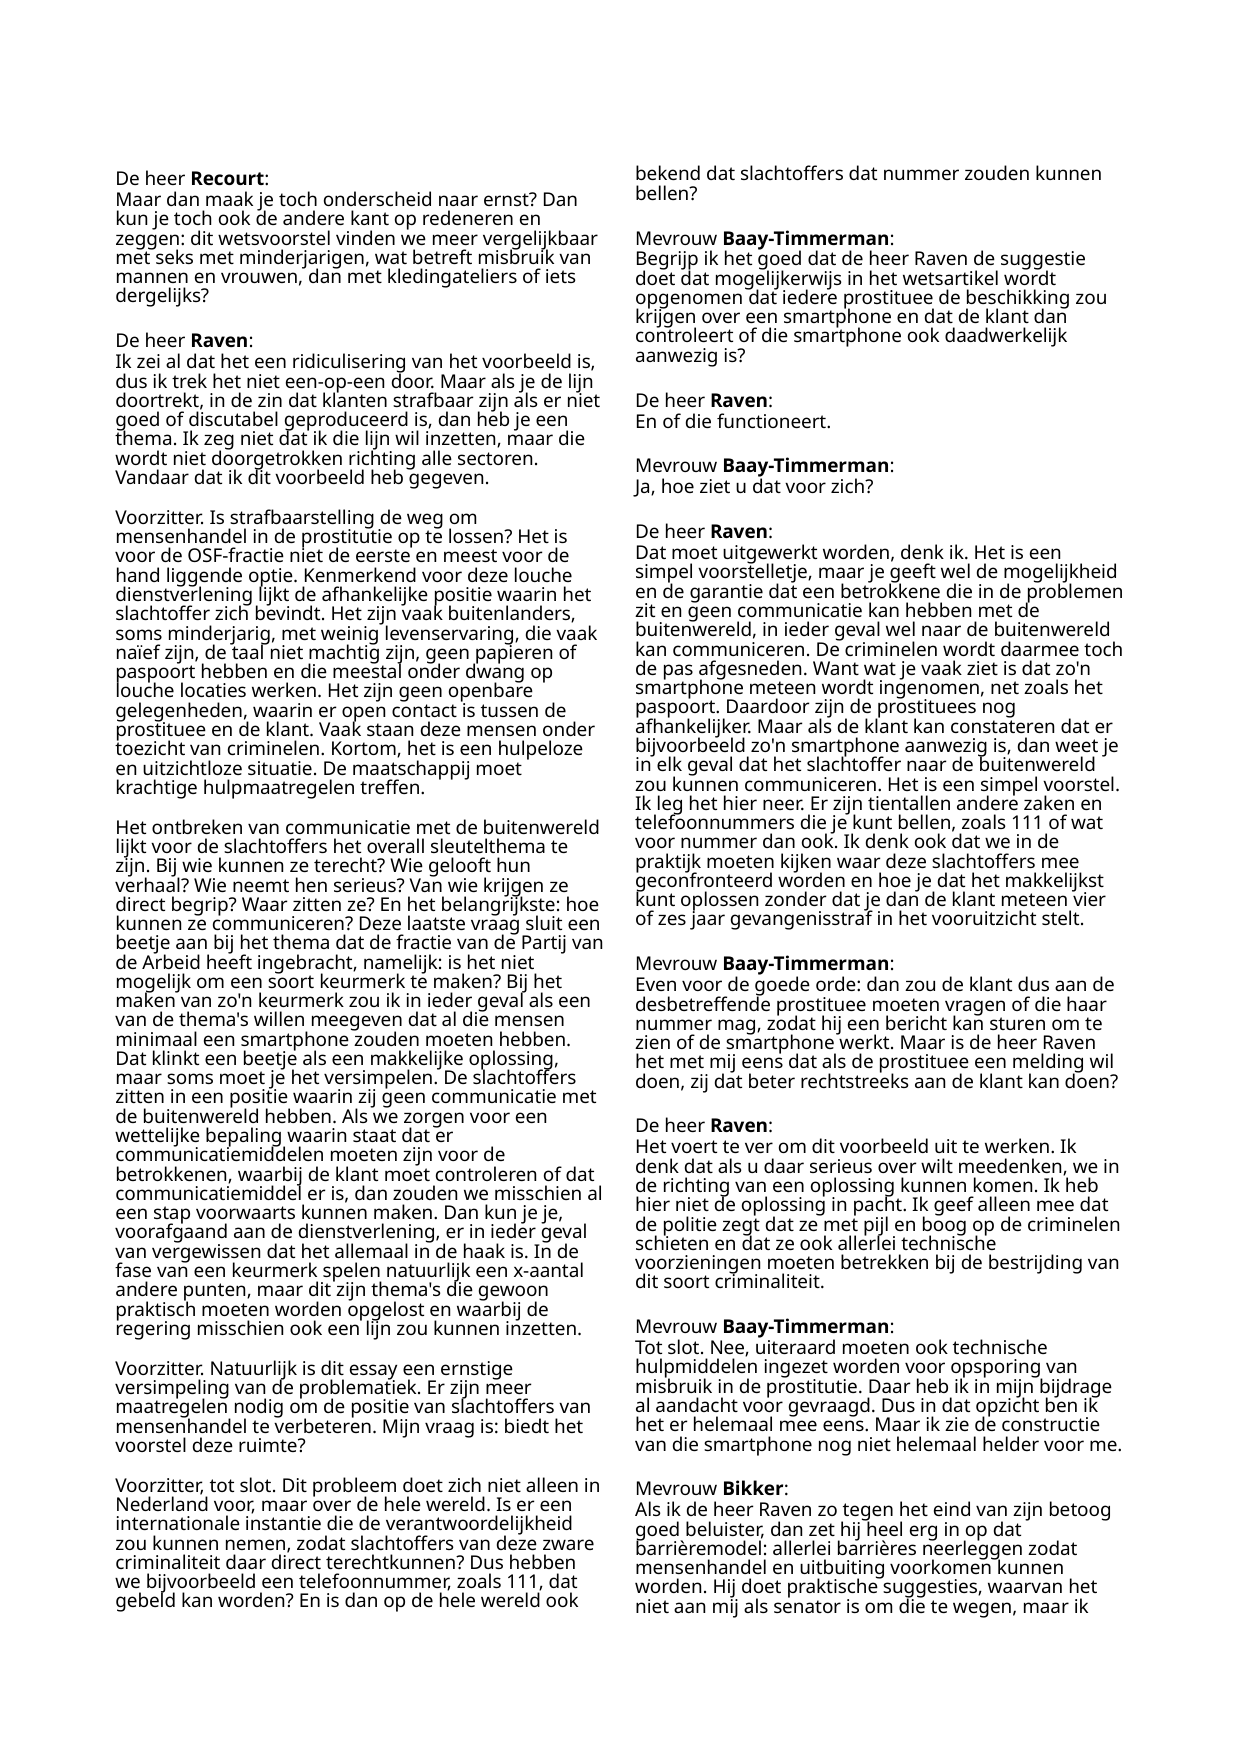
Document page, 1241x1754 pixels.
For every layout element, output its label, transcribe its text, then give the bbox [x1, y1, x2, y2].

text De heer Raven: [635, 518, 1125, 544]
text Voorzitter. Is strafbaarstelling de weg om mensenhandel in de prostitutie op te lossen? Het is voor de OSF-fractie niet de eerste en meest voor de hand liggende optie. Kenmerkend voor deze louche dienstverlening lijkt de afhankelijke positie waarin het slachtoffer zich bevindt. Het zijn vaak buitenlanders, soms minderjarig, met weinig levenservaring, die vaak naïef zijn, de taal niet machtig zijn, geen papieren of paspoort hebben en die meestal onder dwang op louche locaties werken. Het zijn geen openbare gelegenheden, waarin er open contact is tussen de prostituee en de klant. Vaak staan deze mensen onder toezicht van criminelen. Kortom, het is een hulpeloze en uitzichtloze situatie. De maatschappij moet krachtige hulpmaatregelen treffen. [115, 509, 605, 798]
text Mevrouw Baay-Timmerman: [635, 1313, 1125, 1339]
text Maar dan maak je toch onderscheid naar ernst? Dan kun je toch ook de andere kant op redeneren en zeggen: dit wetsvoorstel vinden we meer vergelijkbaar met seks met minderjarigen, wat betreft misbruik van mannen en vrouwen, dan met kledingateliers of iets dergelijks? [115, 191, 605, 307]
text Het ontbreken van communicatie met de buitenwereld lijkt voor de slachtoffers het overall sleutelthema te zijn. Bij wie kunnen ze terecht? Wie gelooft hun verhaal? Wie neemt hen serieus? Van wie krijgen ze direct begrip? Waar zitten ze? En het belangrijkste: hoe kunnen ze communiceren? Deze laatste vraag sluit een beetje aan bij het thema dat de fractie van de Partij van de Arbeid heeft ingebracht, namelijk: is het niet mogelijk om een soort keurmerk te maken? Bij het maken van zo'n keurmerk zou ik in ieder geval als een van de thema's willen meegeven dat al die mensen minimaal een smartphone zouden moeten hebben. Dat klinkt een beetje als een makkelijke oplossing, maar soms moet je het versimpelen. De slachtoffers zitten in een positie waarin zij geen communicatie met de buitenwereld hebben. Als we zorgen voor een wettelijke bepaling waarin staat dat er communicatiemiddelen moeten zijn voor de betrokkenen, waarbij de klant moet controleren of dat communicatiemiddel er is, dan zouden we misschien al een stap voorwaarts kunnen maken. Dan kun je je, voorafgaand aan de dienstverlening, er in ieder geval van vergewissen dat het allemaal in de haak is. In de fase van een keurmerk spelen natuurlijk een x-aantal andere punten, maar dit zijn thema's die gewoon praktisch moeten worden opgelost en waarbij de regering misschien ook een lijn zou kunnen inzetten. [115, 819, 605, 1339]
text Mevrouw Baay-Timmerman: [635, 453, 1125, 478]
text En of die functioneert. [635, 413, 1125, 432]
text Mevrouw Baay-Timmerman: [635, 225, 1125, 250]
text De heer Raven: [635, 387, 1125, 413]
text Voorzitter. Natuurlijk is dit essay een ernstige versimpeling van de problematiek. Er zijn meer maatregelen nodig om de positie van slachtoffers van mensenhandel te verbeteren. Mijn vraag is: biedt het voorstel deze ruimte? [115, 1360, 605, 1456]
text Als ik de heer Raven zo tegen het eind van zijn betoog goed beluister, dan zet hij heel erg in op dat barrièremodel: allerlei barrières neerleggen zodat mensenhandel en uitbuiting voorkomen kunnen worden. Hij doet praktische suggesties, waarvan het niet aan mij als senator is om die te wegen, maar ik [635, 1501, 1125, 1617]
text Mevrouw Baay-Timmerman: [635, 951, 1125, 976]
text De heer Raven: [115, 328, 605, 353]
text Ja, hoe ziet u dat voor zich? [635, 478, 1125, 498]
text bekend dat slachtoffers dat nummer zouden kunnen bellen? [635, 165, 1125, 204]
text De heer Recourt: [115, 165, 605, 191]
text Dat moet uitgewerkt worden, denk ik. Het is een simpel voorstelletje, maar je geeft wel de mogelijkheid en de garantie dat een betrokkene die in de problemen zit en geen communicatie kan hebben met de buitenwereld, in ieder geval wel naar de buitenwereld kan communiceren. De criminelen wordt daarmee toch de pas afgesneden. Want wat je vaak ziet is dat zo'n smartphone meteen wordt ingenomen, net zoals het paspoort. Daardoor zijn de prostituees nog afhankelijker. Maar als de klant kan constateren dat er bijvoorbeeld zo'n smartphone aanwezig is, dan weet je in elk geval dat het slachtoffer naar de buitenwereld zou kunnen communiceren. Het is een simpel voorstel. Ik leg het hier neer. Er zijn tientallen andere zaken en telefoonnummers die je kunt bellen, zoals 111 of wat voor nummer dan ook. Ik denk ook dat we in de praktijk moeten kijken waar deze slachtoffers mee geconfronteerd worden en hoe je dat het makkelijkst kunt oplossen zonder dat je dan de klant meteen vier of zes jaar gevangenisstraf in het vooruitzicht stelt. [635, 544, 1125, 930]
text De heer Raven: [635, 1113, 1125, 1138]
text Ik zei al dat het een ridiculisering van het voorbeeld is, dus ik trek het niet een-op-een door. Maar als je de lijn doortrekt, in de zin dat klanten strafbaar zijn als er niet goed of discutabel geproduceerd is, dan heb je een thema. Ik zeg niet dat ik die lijn wil inzetten, maar die wordt niet doorgetrokken richting alle sectoren. Vandaar dat ik dit voorbeeld heb gegeven. [115, 353, 605, 488]
text Mevrouw Bikker: [635, 1476, 1125, 1501]
text Het voert te ver om dit voorbeeld uit te werken. Ik denk dat als u daar serieus over wilt meedenken, we in de richting van een oplossing kunnen komen. Ik heb hier niet de oplossing in pacht. Ik geef alleen mee dat de politie zegt dat ze met pijl en boog op de criminelen schieten en dat ze ook allerlei technische voorzieningen moeten betrekken bij de bestrijding van dit soort criminaliteit. [635, 1138, 1125, 1293]
text Begrijp ik het goed dat de heer Raven de suggestie doet dat mogelijkerwijs in het wetsartikel wordt opgenomen dat iedere prostituee de beschikking zou krijgen over een smartphone en dat de klant dan controleert of die smartphone ook daadwerkelijk aanwezig is? [635, 250, 1125, 366]
text Voorzitter, tot slot. Dit probleem doet zich niet alleen in Nederland voor, maar over de hele wereld. Is er een internationale instantie die de verantwoordelijkheid zou kunnen nemen, zodat slachtoffers van deze zware criminaliteit daar direct terechtkunnen? Dus hebben we bijvoorbeeld een telefoonnummer, zoals 111, dat gebeld kan worden? En is dan op de hele wereld ook [115, 1477, 605, 1612]
text Even voor de goede orde: dan zou de klant dus aan de desbetreffende prostituee moeten vragen of die haar nummer mag, zodat hij een bericht kan sturen om te zien of de smartphone werkt. Maar is de heer Raven het met mij eens dat als de prostituee een melding wil doen, zij dat beter rechtstreeks aan de klant kan doen? [635, 976, 1125, 1092]
text Tot slot. Nee, uiteraard moeten ook technische hulpmiddelen ingezet worden voor opsporing van misbruik in de prostitutie. Daar heb ik in mijn bijdrage al aandacht voor gevraagd. Dus in dat opzicht ben ik het er helemaal mee eens. Maar ik zie de constructie van die smartphone nog niet helemaal helder voor me. [635, 1339, 1125, 1455]
